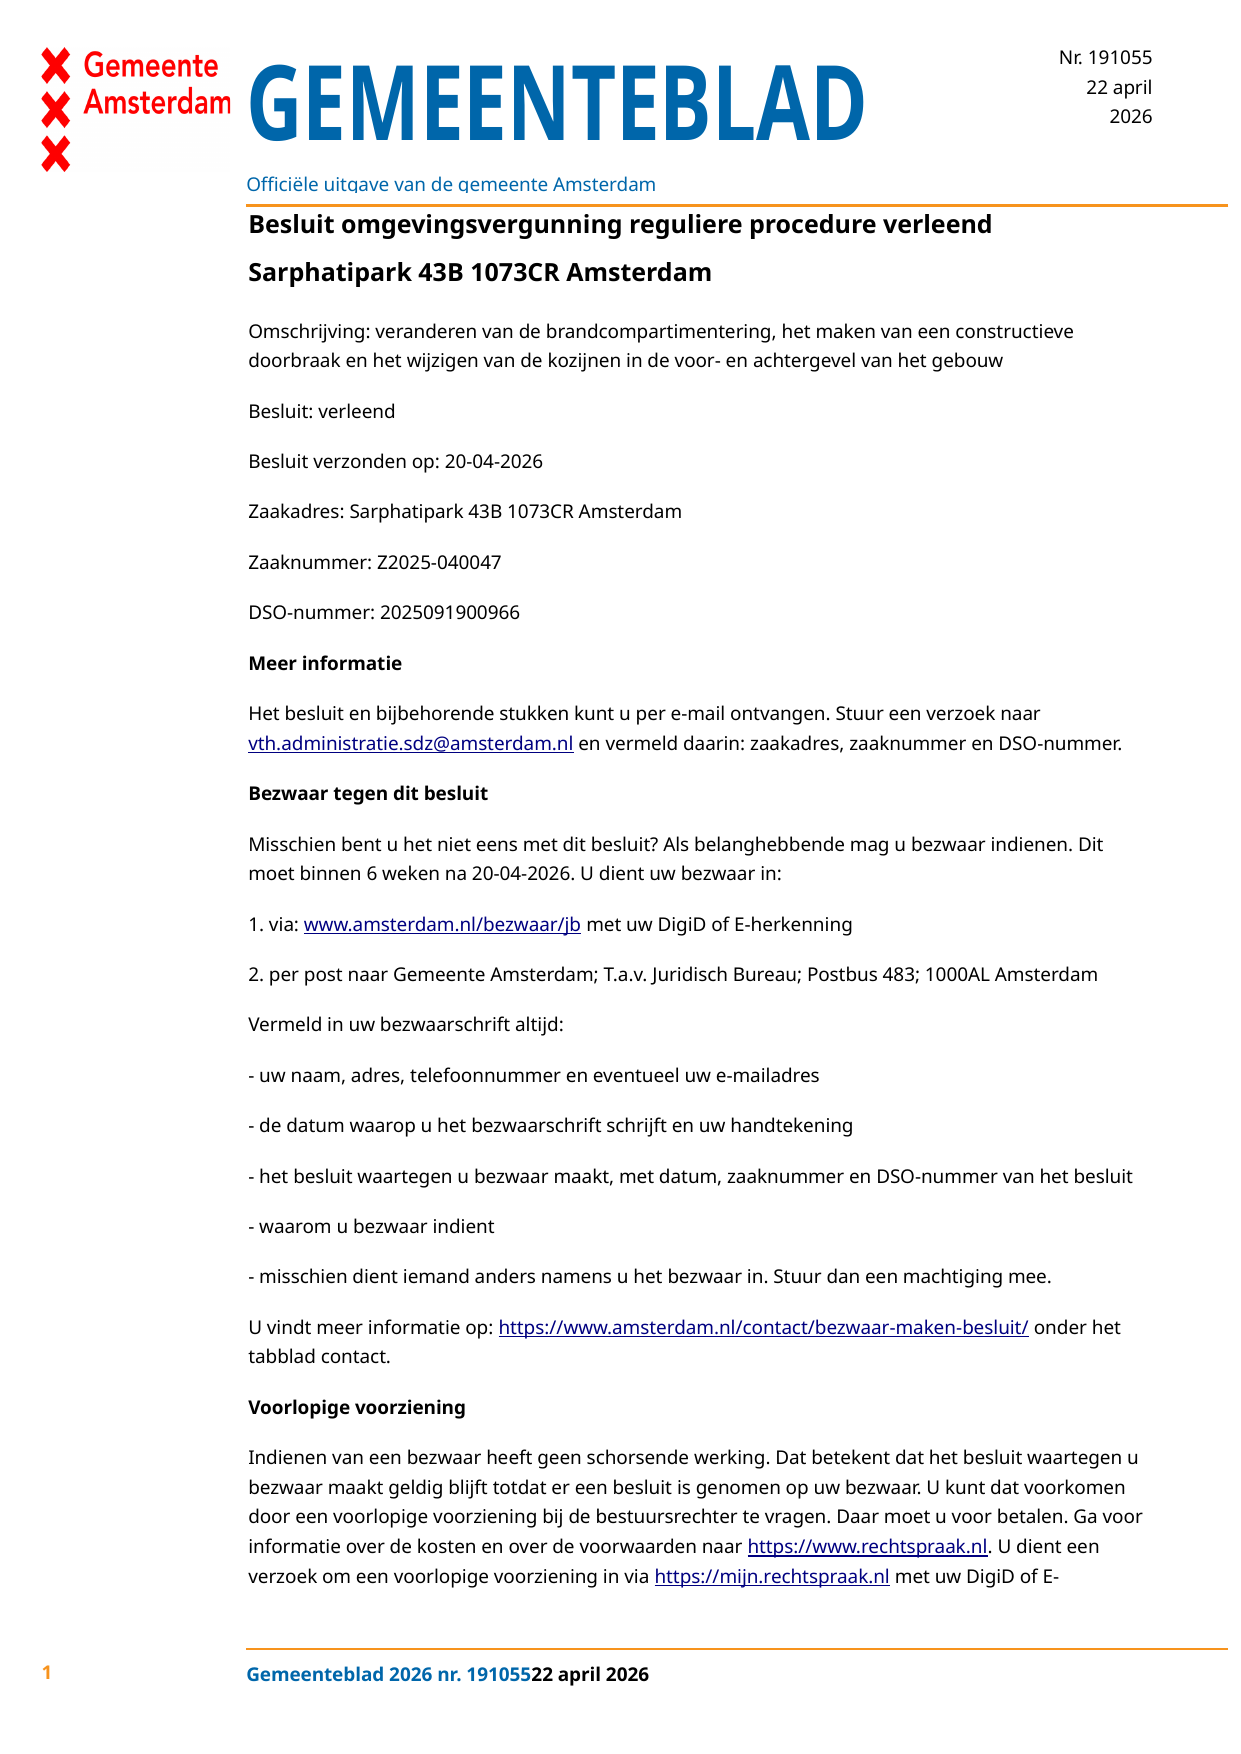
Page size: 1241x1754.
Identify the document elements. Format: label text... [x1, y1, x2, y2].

text 1. via: www.amsterdam.nl/bezwaar/jb met uw DigiD of E-herkenning [248, 911, 1152, 937]
text Zaakadres: Sarphatipark 43B 1073CR Amsterdam [248, 499, 1152, 524]
text Besluit omgevingsvergunning reguliere procedure verleend Sarphatipark 43B 1073CR Amsterdam [248, 207, 1152, 288]
text 2. per post naar Gemeente Amsterdam; T.a.v. Juridisch Bureau; Postbus 483; 1000AL Amsterdam [248, 961, 1152, 987]
text - misschien dient iemand anders namens u het bezwaar in. Stuur dan een machtiging mee. [248, 1264, 1152, 1289]
text Het besluit en bijbehorende stukken kunt u per e-mail ontvangen. Stuur een verzoek naar vth.administratie.sdz@amsterdam.nl en vermeld daarin: zaakadres, zaaknummer en DSO-nummer. [248, 700, 1152, 756]
text Besluit verzonden op: 20-04-2026 [248, 448, 1152, 474]
text - waarom u bezwaar indient [248, 1213, 1152, 1239]
text - het besluit waartegen u bezwaar maakt, met datum, zaaknummer en DSO-nummer van het besluit [248, 1163, 1152, 1189]
text Voorlopige voorziening [248, 1394, 1152, 1420]
text Meer informatie [248, 650, 1152, 676]
text U vindt meer informatie op: https://www.amsterdam.nl/contact/bezwaar-maken-besluit/ onder het tabblad contact. [248, 1314, 1152, 1369]
text Indienen van een bezwaar heeft geen schorsende werking. Dat betekent dat het besluit waartegen u bezwaar maakt geldig blijft totdat er een besluit is genomen op uw bezwaar. U kunt dat voorkomen door een voorlopige voorziening bij de bestuursrechter te vragen. Daar moet u voor betalen. Ga voor informatie over de kosten en over de voorwaarden naar https://www.rechtspraak.nl. U dient een verzoek om een voorlopige voorziening in via https://mijn.rechtspraak.nl met uw DigiD of E- [248, 1444, 1152, 1589]
text Vermeld in uw bezwaarschrift altijd: [248, 1012, 1152, 1037]
picture [41, 47, 231, 172]
text Bezwaar tegen dit besluit [248, 780, 1152, 806]
text Misschien bent u het niet eens met dit besluit? Als belanghebbende mag u bezwaar indienen. Dit moet binnen 6 weken na 20-04-2026. U dient uw bezwaar in: [248, 831, 1152, 886]
text - de datum waarop u het bezwaarschrift schrijft en uw handtekening [248, 1112, 1152, 1138]
text - uw naam, adres, telefoonnummer en eventueel uw e-mailadres [248, 1062, 1152, 1088]
text Omschrijving: veranderen van de brandcompartimentering, het maken van een constructieve doorbraak en het wijzigen van de kozijnen in de voor- en achtergevel van het gebouw [248, 318, 1152, 373]
text DSO-nummer: 2025091900966 [248, 599, 1152, 625]
text Zaaknummer: Z2025-040047 [248, 549, 1152, 575]
text Besluit: verleend [248, 398, 1152, 424]
